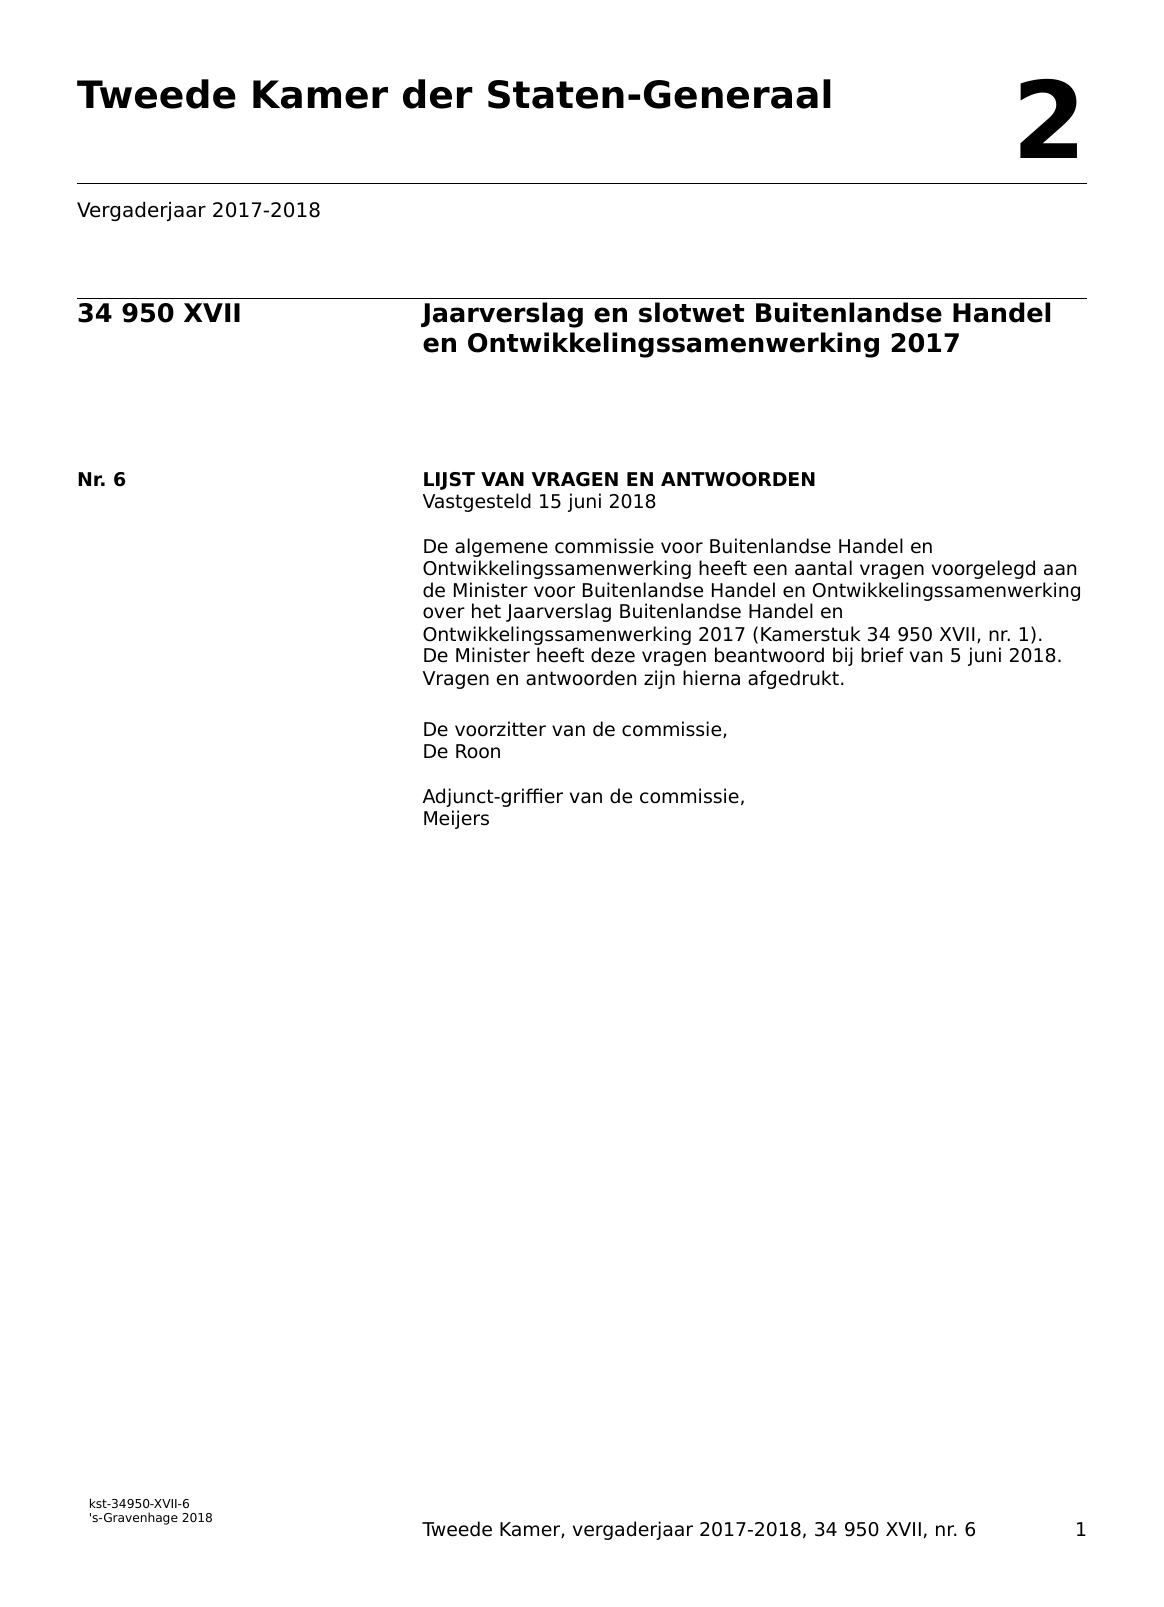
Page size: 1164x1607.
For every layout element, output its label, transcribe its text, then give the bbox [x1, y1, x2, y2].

table_header Tweede Kamer der Staten-Generaal [77, 59, 886, 183]
subtitle Nr. 6 LIJST VAN VRAGEN EN ANTWOORDEN [77, 469, 1087, 491]
text kst-34950-XVII-6 [88, 1497, 323, 1511]
subtitle 34 950 XVII Jaarverslag en slotwet Buitenlandse Handel en Ontwikkelingssamenwerking 2017 [77, 299, 1087, 358]
table_header 2 [886, 59, 1087, 183]
text 's-Gravenhage 2018 [88, 1511, 323, 1525]
text De Minister heeft deze vragen beantwoord bij brief van 5 juni 2018. Vragen en antwoorden zijn hierna afgedrukt. [422, 645, 1087, 689]
text De voorzitter van de commissie, De Roon [422, 719, 1087, 763]
text De algemene commissie voor Buitenlandse Handel en Ontwikkelingssamenwerking heeft een aantal vragen voorgelegd aan de Minister voor Buitenlandse Handel en Ontwikkelingssamenwerking over het Jaarverslag Buitenlandse Handel en Ontwikkelingssamenwerking 2017 (Kamerstuk 34 950 XVII, nr. 1). [422, 536, 1087, 645]
text Vastgesteld 15 juni 2018 [422, 491, 1087, 513]
text Adjunct-griffier van de commissie, Meijers [422, 786, 1087, 829]
table_cell Vergaderjaar 2017-2018 [77, 184, 1087, 298]
